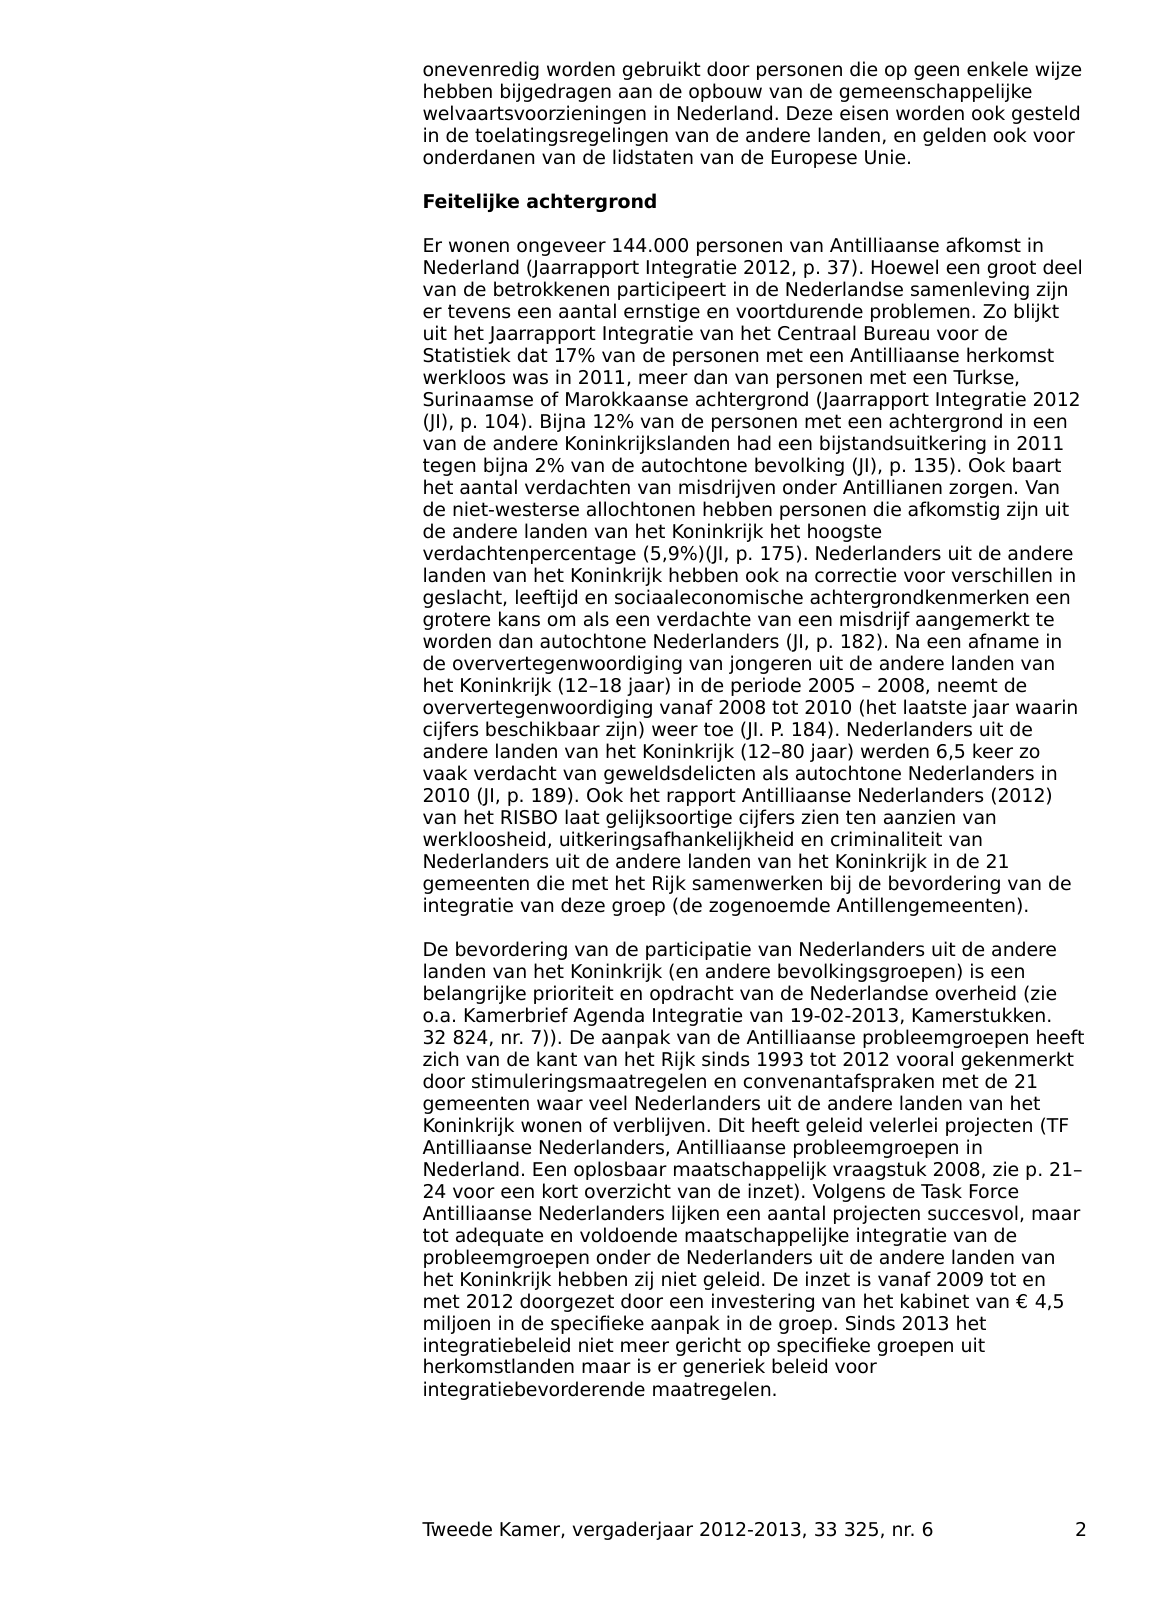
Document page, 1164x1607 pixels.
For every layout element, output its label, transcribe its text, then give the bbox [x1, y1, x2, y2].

subtitle Feitelijke achtergrond [422, 191, 1087, 213]
text De bevordering van de participatie van Nederlanders uit de andere landen van het Koninkrijk (en andere bevolkingsgroepen) is een belangrijke prioriteit en opdracht van de Nederlandse overheid (zie o.a. Kamerbrief Agenda Integratie van 19-02-2013, Kamerstukken. 32 824, nr. 7)). De aanpak van de Antilliaanse probleemgroepen heeft zich van de kant van het Rijk sinds 1993 tot 2012 vooral gekenmerkt door stimuleringsmaatregelen en convenantafspraken met de 21 gemeenten waar veel Nederlanders uit de andere landen van het Koninkrijk wonen of verblijven. Dit heeft geleid velerlei projecten (TF Antilliaanse Nederlanders, Antilliaanse probleemgroepen in Nederland. Een oplosbaar maatschappelijk vraagstuk 2008, zie p. 21–24 voor een kort overzicht van de inzet). Volgens de Task Force Antilliaanse Nederlanders lijken een aantal projecten succesvol, maar tot adequate en voldoende maatschappelijke integratie van de probleemgroepen onder de Nederlanders uit de andere landen van het Koninkrijk hebben zij niet geleid. De inzet is vanaf 2009 tot en met 2012 doorgezet door een investering van het kabinet van € 4,5 miljoen in de specifieke aanpak in de groep. Sinds 2013 het integratiebeleid niet meer gericht op specifieke groepen uit herkomstlanden maar is er generiek beleid voor integratiebevorderende maatregelen. [422, 939, 1087, 1400]
text onevenredig worden gebruikt door personen die op geen enkele wijze hebben bijgedragen aan de opbouw van de gemeenschappelijke welvaartsvoorzieningen in Nederland. Deze eisen worden ook gesteld in de toelatingsregelingen van de andere landen, en gelden ook voor onderdanen van de lidstaten van de Europese Unie. [422, 59, 1087, 169]
text Er wonen ongeveer 144.000 personen van Antilliaanse afkomst in Nederland (Jaarrapport Integratie 2012, p. 37). Hoewel een groot deel van de betrokkenen participeert in de Nederlandse samenleving zijn er tevens een aantal ernstige en voortdurende problemen. Zo blijkt uit het Jaarrapport Integratie van het Centraal Bureau voor de Statistiek dat 17% van de personen met een Antilliaanse herkomst werkloos was in 2011, meer dan van personen met een Turkse, Surinaamse of Marokkaanse achtergrond (Jaarrapport Integratie 2012 (JI), p. 104). Bijna 12% van de personen met een achtergrond in een van de andere Koninkrijkslanden had een bijstandsuitkering in 2011 tegen bijna 2% van de autochtone bevolking (JI), p. 135). Ook baart het aantal verdachten van misdrijven onder Antillianen zorgen. Van de niet-westerse allochtonen hebben personen die afkomstig zijn uit de andere landen van het Koninkrijk het hoogste verdachtenpercentage (5,9%)(JI, p. 175). Nederlanders uit de andere landen van het Koninkrijk hebben ook na correctie voor verschillen in geslacht, leeftijd en sociaaleconomische achtergrondkenmerken een grotere kans om als een verdachte van een misdrijf aangemerkt te worden dan autochtone Nederlanders (JI, p. 182). Na een afname in de oververtegenwoordiging van jongeren uit de andere landen van het Koninkrijk (12–18 jaar) in de periode 2005 – 2008, neemt de oververtegenwoordiging vanaf 2008 tot 2010 (het laatste jaar waarin cijfers beschikbaar zijn) weer toe (JI. P. 184). Nederlanders uit de andere landen van het Koninkrijk (12–80 jaar) werden 6,5 keer zo vaak verdacht van geweldsdelicten als autochtone Nederlanders in 2010 (JI, p. 189). Ook het rapport Antilliaanse Nederlanders (2012) van het RISBO laat gelijksoortige cijfers zien ten aanzien van werkloosheid, uitkeringsafhankelijkheid en criminaliteit van Nederlanders uit de andere landen van het Koninkrijk in de 21 gemeenten die met het Rijk samenwerken bij de bevordering van de integratie van deze groep (de zogenoemde Antillengemeenten). [422, 235, 1087, 917]
